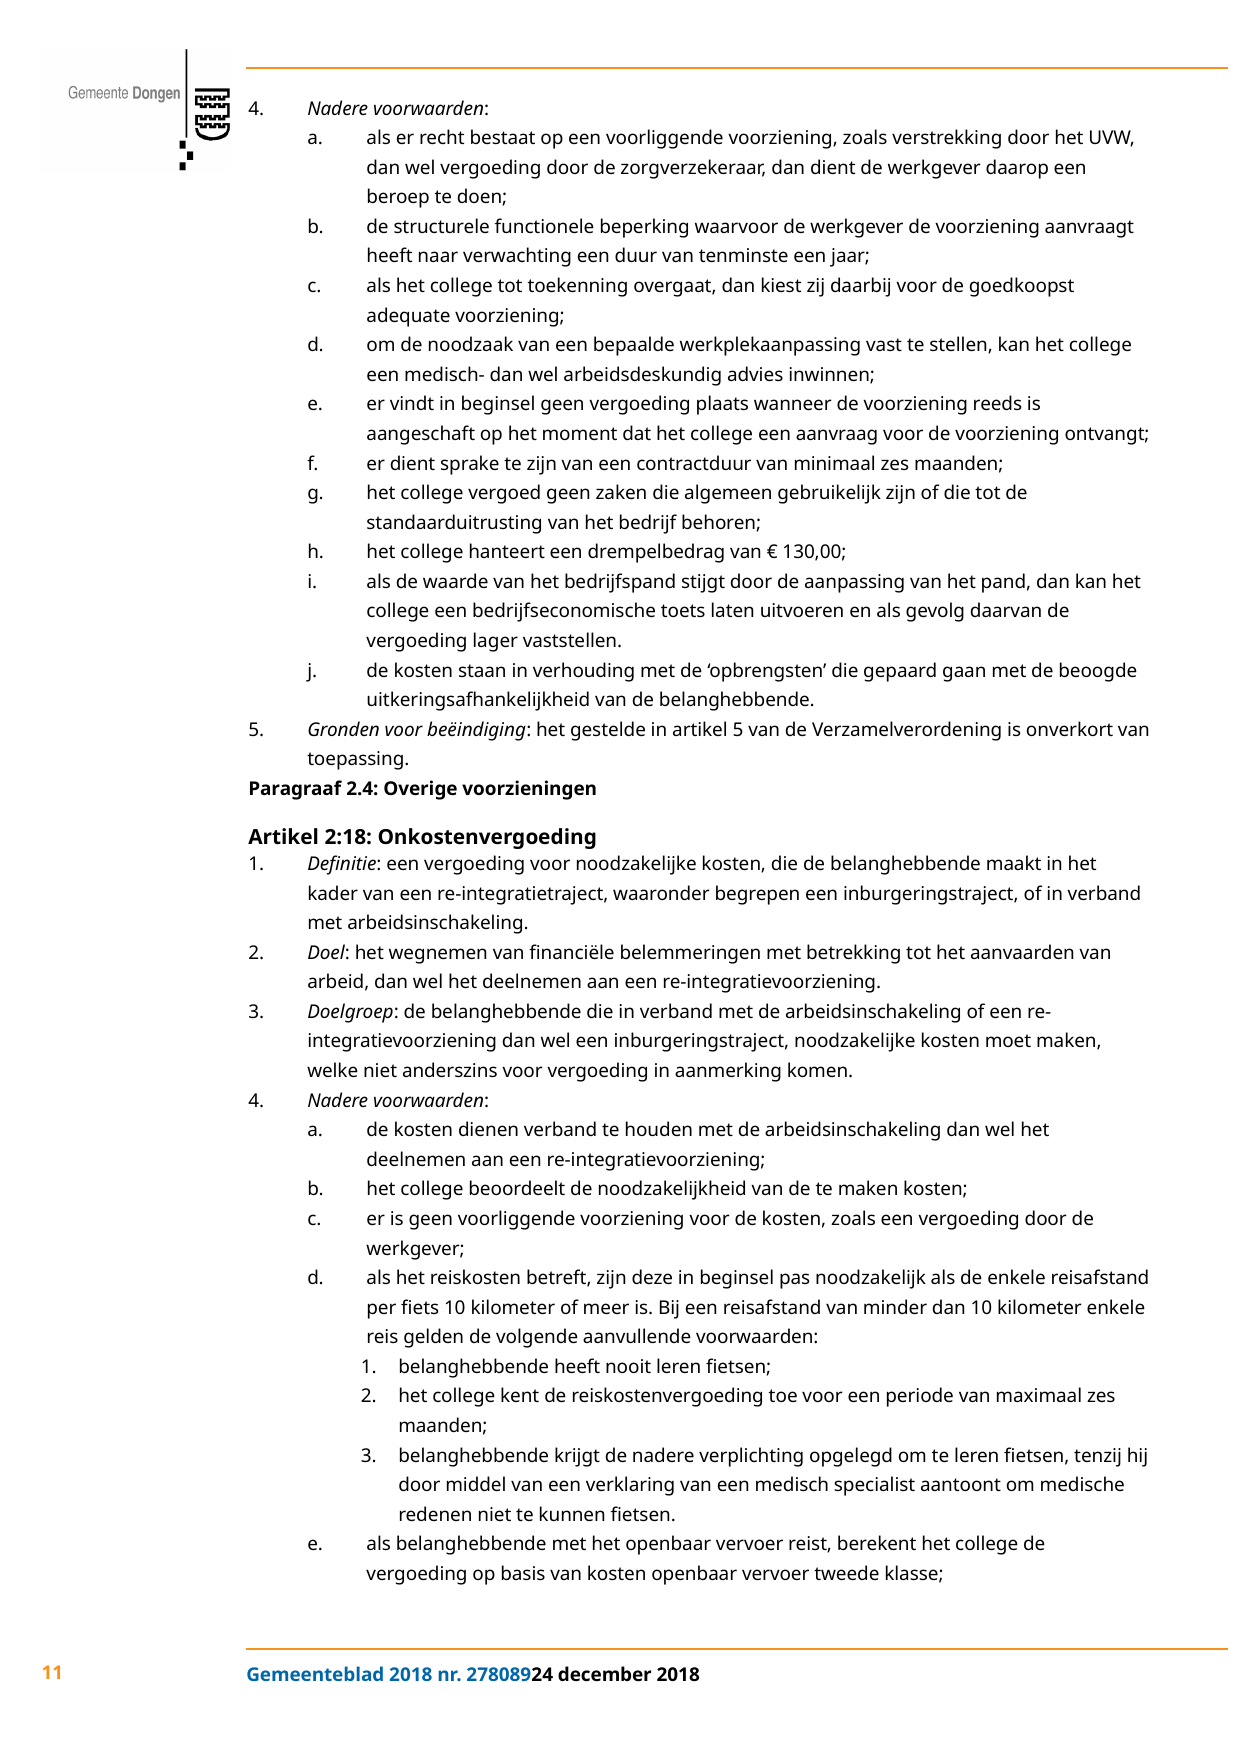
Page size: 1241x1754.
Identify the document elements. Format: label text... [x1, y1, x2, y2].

list het college hanteert een drempelbedrag van € 130,00; [307, 538, 1152, 564]
list Nadere voorwaarden: [248, 95, 1152, 121]
list belanghebbende heeft nooit leren fietsen; [361, 1353, 1152, 1379]
list Gronden voor beëindiging: het gestelde in artikel 5 van de Verzamelverordening is onverkort van toepassing. [248, 716, 1152, 771]
list als het college tot toekenning overgaat, dan kiest zij daarbij voor de goedkoopst adequate voorziening; [307, 272, 1152, 328]
list de kosten staan in verhouding met de ‘opbrengsten’ die gepaard gaan met de beoogde uitkeringsafhankelijkheid van de belanghebbende. [307, 657, 1152, 712]
list Definitie: een vergoeding voor noodzakelijke kosten, die de belanghebbende maakt in het kader van een re-integratietraject, waaronder begrepen een inburgeringstraject, of in verband met arbeidsinschakeling. [248, 850, 1152, 935]
list de kosten dienen verband te houden met de arbeidsinschakeling dan wel het deelnemen aan een re-integratievoorziening; [307, 1116, 1152, 1172]
list er dient sprake te zijn van een contractduur van minimaal zes maanden; [307, 450, 1152, 476]
text Paragraaf 2.4: Overige voorzieningen [248, 775, 1152, 801]
list de structurele functionele beperking waarvoor de werkgever de voorziening aanvraagt heeft naar verwachting een duur van tenminste een jaar; [307, 213, 1152, 268]
list als belanghebbende met het openbaar vervoer reist, berekent het college de vergoeding op basis van kosten openbaar vervoer tweede klasse; [307, 1531, 1152, 1586]
list als het reiskosten betreft, zijn deze in beginsel pas noodzakelijk als de enkele reisafstand per fiets 10 kilometer of meer is. Bij een reisafstand van minder dan 10 kilometer enkele reis gelden de volgende aanvullende voorwaarden: [307, 1264, 1152, 1349]
list als de waarde van het bedrijfspand stijgt door de aanpassing van het pand, dan kan het college een bedrijfseconomische toets laten uitvoeren en als gevolg daarvan de vergoeding lager vaststellen. [307, 568, 1152, 653]
list Doelgroep: de belanghebbende die in verband met de arbeidsinschakeling of een re-integratievoorziening dan wel een inburgeringstraject, noodzakelijke kosten moet maken, welke niet anderszins voor vergoeding in aanmerking komen. [248, 998, 1152, 1083]
list Doel: het wegnemen van financiële belemmeringen met betrekking tot het aanvaarden van arbeid, dan wel het deelnemen aan een re-integratievoorziening. [248, 939, 1152, 994]
list het college vergoed geen zaken die algemeen gebruikelijk zijn of die tot de standaarduitrusting van het bedrijf behoren; [307, 479, 1152, 535]
list er vindt in beginsel geen vergoeding plaats wanneer de voorziening reeds is aangeschaft op het moment dat het college een aanvraag voor de voorziening ontvangt; [307, 391, 1152, 446]
list als er recht bestaat op een voorliggende voorziening, zoals verstrekking door het UVW, dan wel vergoeding door de zorgverzekeraar, dan dient de werkgever daarop een beroep te doen; [307, 124, 1152, 209]
list het college kent de reiskostenvergoeding toe voor een periode van maximaal zes maanden; [361, 1383, 1152, 1438]
list belanghebbende krijgt de nadere verplichting opgelegd om te leren fietsen, tenzij hij door middel van een verklaring van een medisch specialist aantoont om medische redenen niet te kunnen fietsen. [361, 1442, 1152, 1527]
text Artikel 2:18: Onkostenvergoeding [248, 822, 1152, 850]
picture [41, 47, 231, 172]
list er is geen voorliggende voorziening voor de kosten, zoals een vergoeding door de werkgever; [307, 1205, 1152, 1261]
list het college beoordeelt de noodzakelijkheid van de te maken kosten; [307, 1176, 1152, 1201]
list Nadere voorwaarden: [248, 1087, 1152, 1113]
list om de noodzaak van een bepaalde werkplekaanpassing vast te stellen, kan het college een medisch- dan wel arbeidsdeskundig advies inwinnen; [307, 331, 1152, 387]
